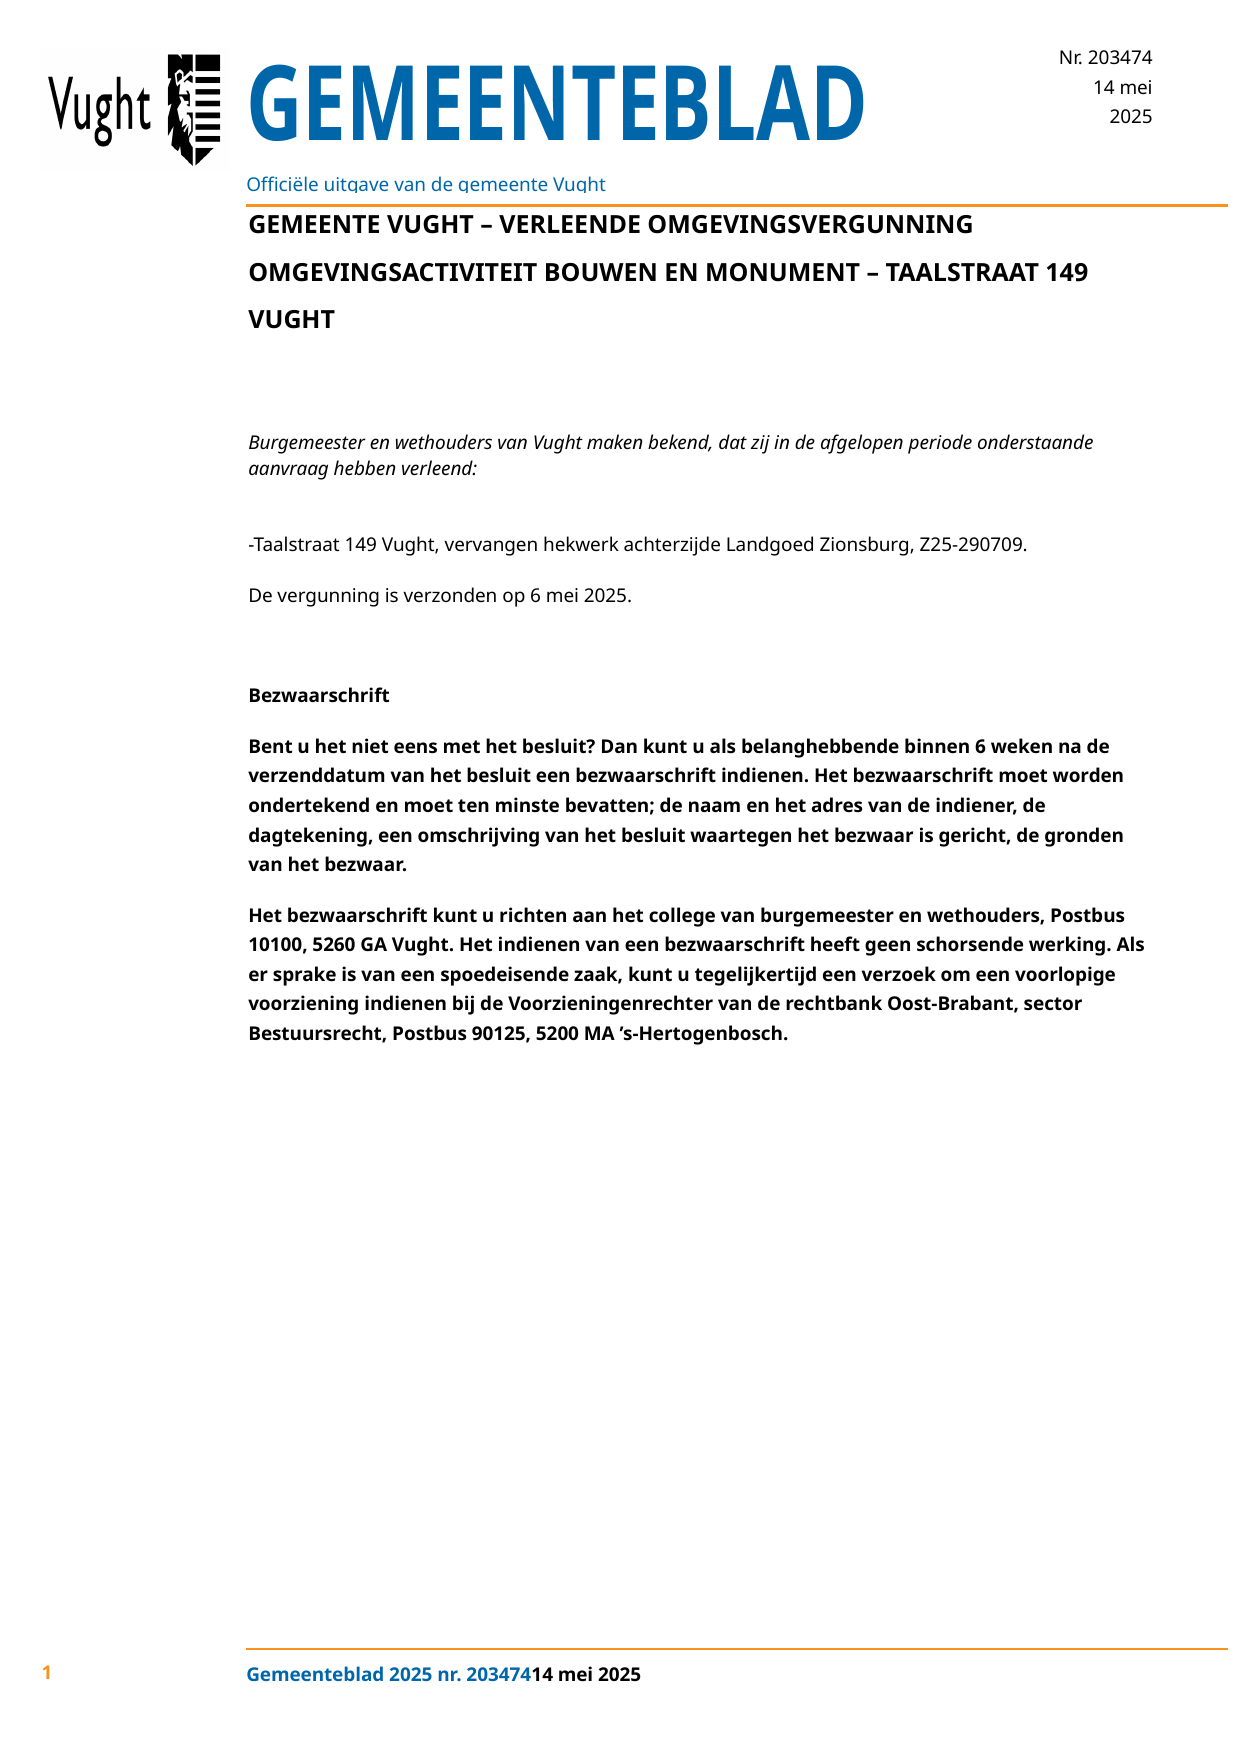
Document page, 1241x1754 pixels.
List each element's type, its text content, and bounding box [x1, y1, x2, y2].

text -Taalstraat 149 Vught, vervangen hekwerk achterzijde Landgoed Zionsburg, Z25-290709. [248, 531, 1152, 557]
text GEMEENTE VUGHT – VERLEENDE OMGEVINGSVERGUNNING OMGEVINGSACTIVITEIT BOUWEN EN MONUMENT – TAALSTRAAT 149 VUGHT [248, 207, 1152, 336]
text Bezwaarschrift [248, 683, 1152, 708]
text Het bezwaarschrift kunt u richten aan het college van burgemeester en wethouders, Postbus 10100, 5260 GA Vught. Het indienen van een bezwaarschrift heeft geen schorsende werking. Als er sprake is van een spoedeisende zaak, kunt u tegelijkertijd een verzoek om een voorlopige voorziening indienen bij de Voorzieningenrechter van de rechtbank Oost-Brabant, sector Bestuursrecht, Postbus 90125, 5200 MA ’s-Hertogenbosch. [248, 902, 1152, 1046]
picture [41, 47, 231, 172]
text Burgemeester en wethouders van Vught maken bekend, dat zij in de afgelopen periode onderstaande aanvraag hebben verleend: [248, 429, 1152, 481]
text De vergunning is verzonden op 6 mei 2025. [248, 582, 1152, 607]
text Bent u het niet eens met het besluit? Dan kunt u als belanghebbende binnen 6 weken na de verzenddatum van het besluit een bezwaarschrift indienen. Het bezwaarschrift moet worden ondertekend en moet ten minste bevatten; de naam en het adres van de indiener, de dagtekening, een omschrijving van het besluit waartegen het bezwaar is gericht, de gronden van het bezwaar. [248, 733, 1152, 877]
